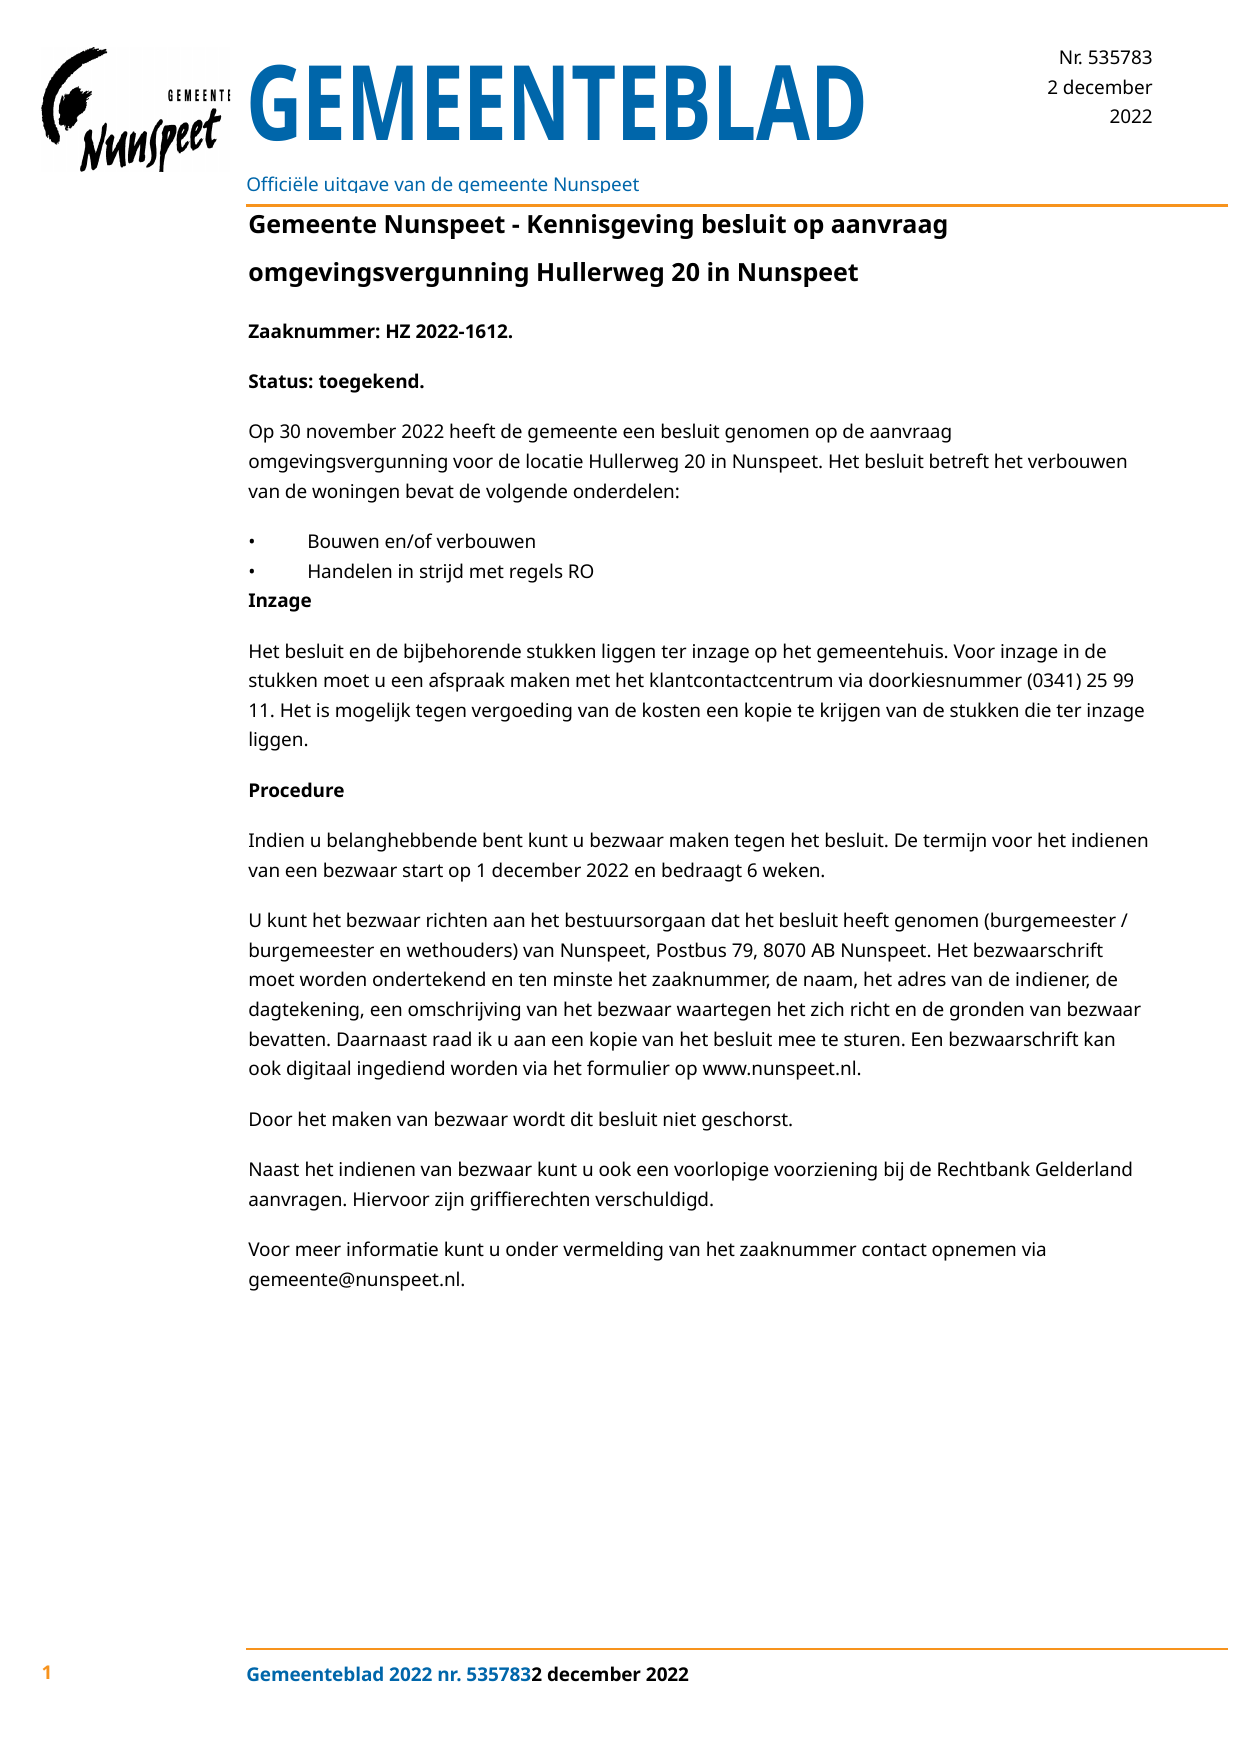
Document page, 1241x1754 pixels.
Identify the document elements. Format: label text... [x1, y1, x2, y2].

text Op 30 november 2022 heeft de gemeente een besluit genomen op de aanvraag omgevingsvergunning voor de locatie Hullerweg 20 in Nunspeet. Het besluit betreft het verbouwen van de woningen bevat de volgende onderdelen: [248, 419, 1152, 504]
text Voor meer informatie kunt u onder vermelding van het zaaknummer contact opnemen via gemeente@nunspeet.nl. [248, 1236, 1152, 1292]
text Indien u belanghebbende bent kunt u bezwaar maken tegen het besluit. De termijn voor het indienen van een bezwaar start op 1 december 2022 en bedraagt 6 weken. [248, 827, 1152, 883]
list Handelen in strijd met regels RO [248, 558, 1152, 584]
text Zaaknummer: HZ 2022-1612. [248, 318, 1152, 344]
text Status: toegekend. [248, 368, 1152, 394]
text Gemeente Nunspeet - Kennisgeving besluit op aanvraag omgevingsvergunning Hullerweg 20 in Nunspeet [248, 207, 1152, 288]
text U kunt het bezwaar richten aan het bestuursorgaan dat het besluit heeft genomen (burgemeester / burgemeester en wethouders) van Nunspeet, Postbus 79, 8070 AB Nunspeet. Het bezwaarschrift moet worden ondertekend en ten minste het zaaknummer, de naam, het adres van de indiener, de dagtekening, een omschrijving van het bezwaar waartegen het zich richt en de gronden van bezwaar bevatten. Daarnaast raad ik u aan een kopie van het besluit mee te sturen. Een bezwaarschrift kan ook digitaal ingediend worden via het formulier op www.nunspeet.nl. [248, 907, 1152, 1081]
text Het besluit en de bijbehorende stukken liggen ter inzage op het gemeentehuis. Voor inzage in de stukken moet u een afspraak maken met het klantcontactcentrum via doorkiesnummer (0341) 25 99 11. Het is mogelijk tegen vergoeding van de kosten een kopie te krijgen van de stukken die ter inzage liggen. [248, 638, 1152, 752]
list Bouwen en/of verbouwen [248, 528, 1152, 554]
text Procedure [248, 777, 1152, 803]
picture [41, 47, 231, 172]
text Inzage [248, 587, 1152, 613]
text Naast het indienen van bezwaar kunt u ook een voorlopige voorziening bij de Rechtbank Gelderland aanvragen. Hiervoor zijn griffierechten verschuldigd. [248, 1156, 1152, 1212]
text Door het maken van bezwaar wordt dit besluit niet geschorst. [248, 1106, 1152, 1132]
